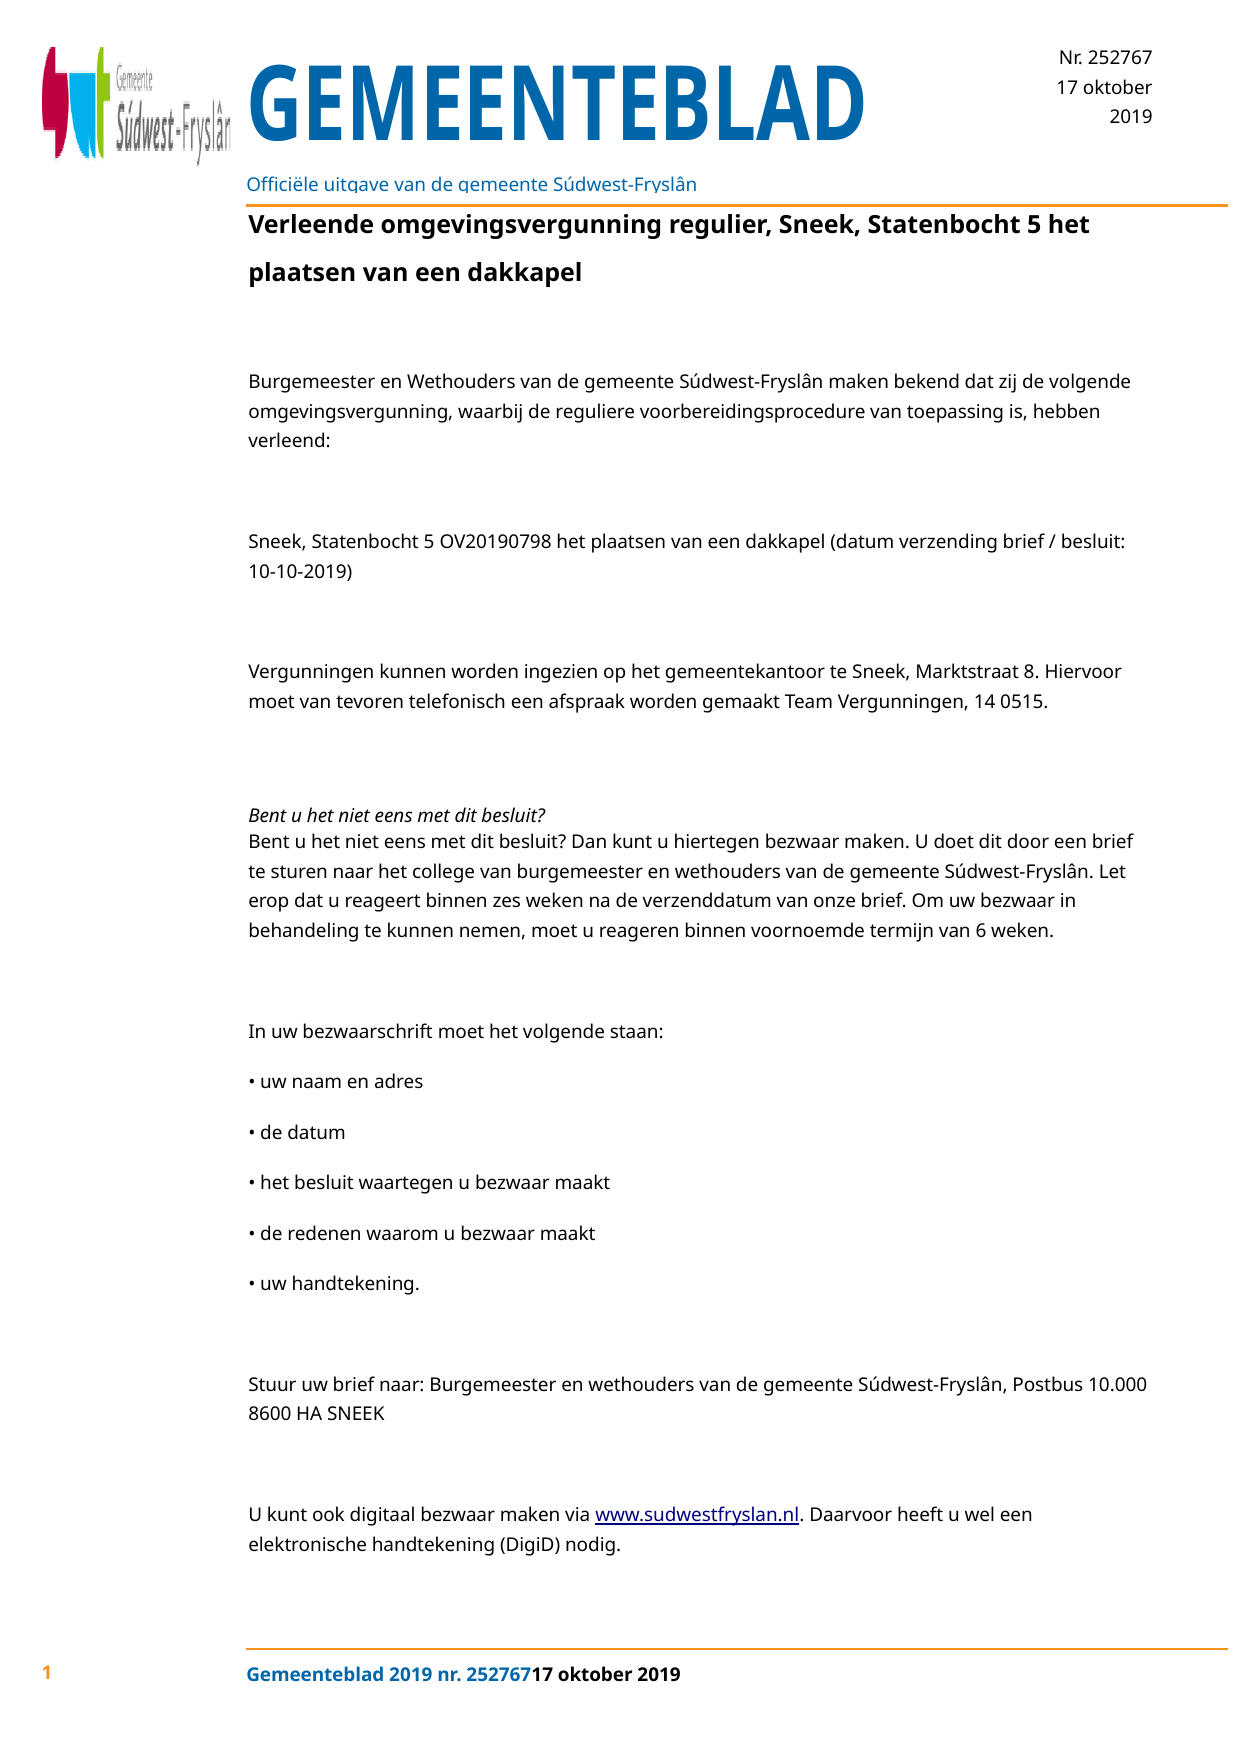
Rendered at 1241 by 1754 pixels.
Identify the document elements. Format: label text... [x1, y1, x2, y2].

text • uw naam en adres [248, 1068, 1152, 1094]
text • de redenen waarom u bezwaar maakt [248, 1220, 1152, 1245]
text Bent u het niet eens met dit besluit? [248, 803, 1152, 828]
text Sneek, Statenbocht 5 OV20190798 het plaatsen van een dakkapel (datum verzending brief / besluit: 10-10-2019) [248, 528, 1152, 584]
text • het besluit waartegen u bezwaar maakt [248, 1169, 1152, 1195]
text Vergunningen kunnen worden ingezien op het gemeentekantoor te Sneek, Marktstraat 8. Hiervoor moet van tevoren telefonisch een afspraak worden gemaakt Team Vergunningen, 14 0515. [248, 659, 1152, 714]
text • uw handtekening. [248, 1270, 1152, 1296]
text Bent u het niet eens met dit besluit? Dan kunt u hiertegen bezwaar maken. U doet dit door een brief te sturen naar het college van burgemeester en wethouders van de gemeente Súdwest-Fryslân. Let erop dat u reageert binnen zes weken na de verzenddatum van onze brief. Om uw bezwaar in behandeling te kunnen nemen, moet u reageren binnen voornoemde termijn van 6 weken. [248, 828, 1152, 943]
text U kunt ook digitaal bezwaar maken via www.sudwestfryslan.nl. Daarvoor heeft u wel een elektronische handtekening (DigiD) nodig. [248, 1501, 1152, 1557]
text Burgemeester en Wethouders van de gemeente Súdwest-Fryslân maken bekend dat zij de volgende omgevingsvergunning, waarbij de reguliere voorbereidingsprocedure van toepassing is, hebben verleend: [248, 368, 1152, 453]
text Stuur uw brief naar: Burgemeester en wethouders van de gemeente Súdwest-Fryslân, Postbus 10.000 8600 HA SNEEK [248, 1371, 1152, 1426]
text • de datum [248, 1119, 1152, 1144]
text In uw bezwaarschrift moet het volgende staan: [248, 1018, 1152, 1044]
picture [41, 47, 231, 172]
text Verleende omgevingsvergunning regulier, Sneek, Statenbocht 5 het plaatsen van een dakkapel [248, 207, 1152, 288]
